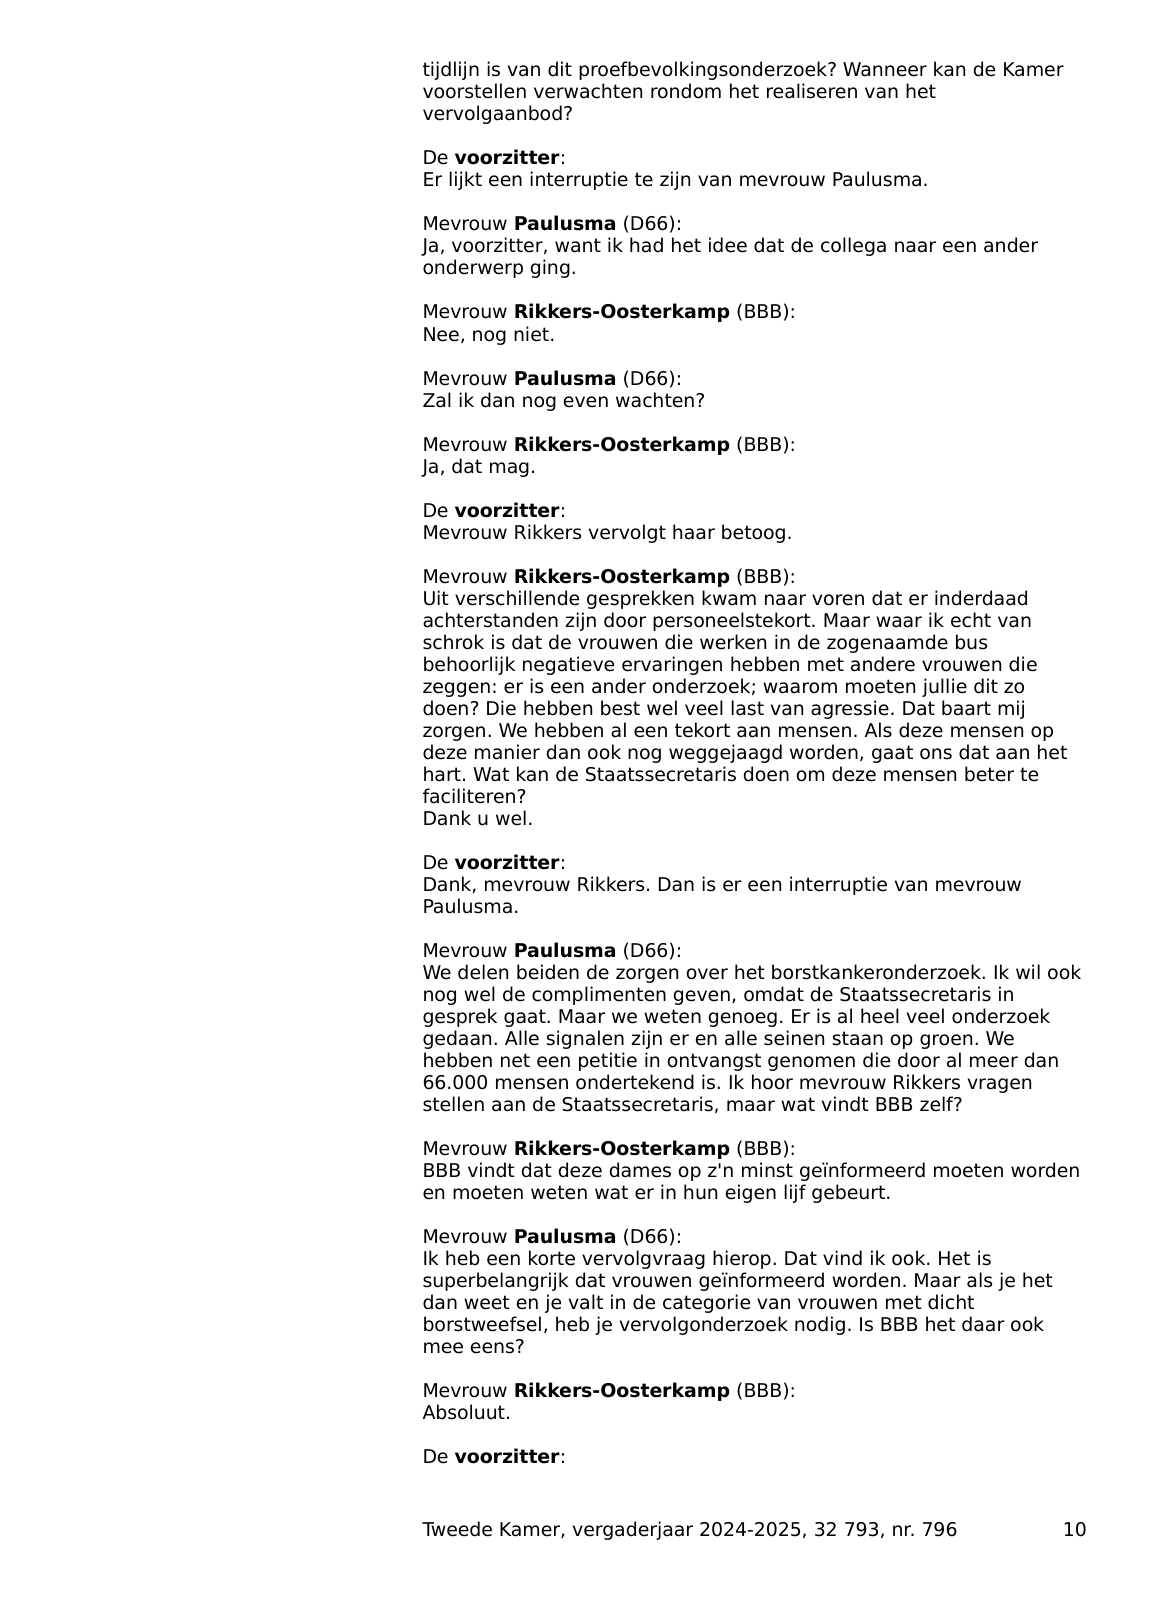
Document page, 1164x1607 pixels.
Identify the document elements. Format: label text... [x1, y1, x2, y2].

text Ja, voorzitter, want ik had het idee dat de collega naar een ander onderwerp ging. [422, 235, 1087, 279]
text De voorzitter: [422, 852, 1087, 874]
text Ik heb een korte vervolgvraag hierop. Dat vind ik ook. Het is superbelangrijk dat vrouwen geïnformeerd worden. Maar als je het dan weet en je valt in de categorie van vrouwen met dicht borstweefsel, heb je vervolgonderzoek nodig. Is BBB het daar ook mee eens? [422, 1248, 1087, 1358]
text Mevrouw Paulusma (D66): [422, 940, 1087, 962]
text Dank u wel. [422, 808, 1087, 830]
text Mevrouw Rikkers-Oosterkamp (BBB): [422, 566, 1087, 588]
text Absoluut. [422, 1402, 1087, 1424]
text Mevrouw Rikkers-Oosterkamp (BBB): [422, 434, 1087, 456]
text Uit verschillende gesprekken kwam naar voren dat er inderdaad achterstanden zijn door personeelstekort. Maar waar ik echt van schrok is dat de vrouwen die werken in de zogenaamde bus behoorlijk negatieve ervaringen hebben met andere vrouwen die zeggen: er is een ander onderzoek; waarom moeten jullie dit zo doen? Die hebben best wel veel last van agressie. Dat baart mij zorgen. We hebben al een tekort aan mensen. Als deze mensen op deze manier dan ook nog weggejaagd worden, gaat ons dat aan het hart. Wat kan de Staatssecretaris doen om deze mensen beter te faciliteren? [422, 588, 1087, 808]
text Mevrouw Paulusma (D66): [422, 213, 1087, 235]
text Mevrouw Rikkers vervolgt haar betoog. [422, 522, 1087, 544]
text tijdlijn is van dit proefbevolkingsonderzoek? Wanneer kan de Kamer voorstellen verwachten rondom het realiseren van het vervolgaanbod? [422, 59, 1087, 125]
text Nee, nog niet. [422, 323, 1087, 345]
text Mevrouw Rikkers-Oosterkamp (BBB): [422, 301, 1087, 323]
text De voorzitter: [422, 500, 1087, 522]
text Dank, mevrouw Rikkers. Dan is er een interruptie van mevrouw Paulusma. [422, 874, 1087, 918]
text Mevrouw Rikkers-Oosterkamp (BBB): [422, 1380, 1087, 1402]
text We delen beiden de zorgen over het borstkankeronderzoek. Ik wil ook nog wel de complimenten geven, omdat de Staatssecretaris in gesprek gaat. Maar we weten genoeg. Er is al heel veel onderzoek gedaan. Alle signalen zijn er en alle seinen staan op groen. We hebben net een petitie in ontvangst genomen die door al meer dan 66.000 mensen ondertekend is. Ik hoor mevrouw Rikkers vragen stellen aan de Staatssecretaris, maar wat vindt BBB zelf? [422, 962, 1087, 1116]
text Er lijkt een interruptie te zijn van mevrouw Paulusma. [422, 169, 1087, 191]
text Mevrouw Paulusma (D66): [422, 368, 1087, 389]
text Mevrouw Rikkers-Oosterkamp (BBB): [422, 1138, 1087, 1160]
text Zal ik dan nog even wachten? [422, 389, 1087, 412]
text De voorzitter: [422, 147, 1087, 169]
text Ja, dat mag. [422, 456, 1087, 478]
text BBB vindt dat deze dames op z'n minst geïnformeerd moeten worden en moeten weten wat er in hun eigen lijf gebeurt. [422, 1160, 1087, 1204]
text De voorzitter: [422, 1446, 1087, 1468]
text Mevrouw Paulusma (D66): [422, 1226, 1087, 1248]
